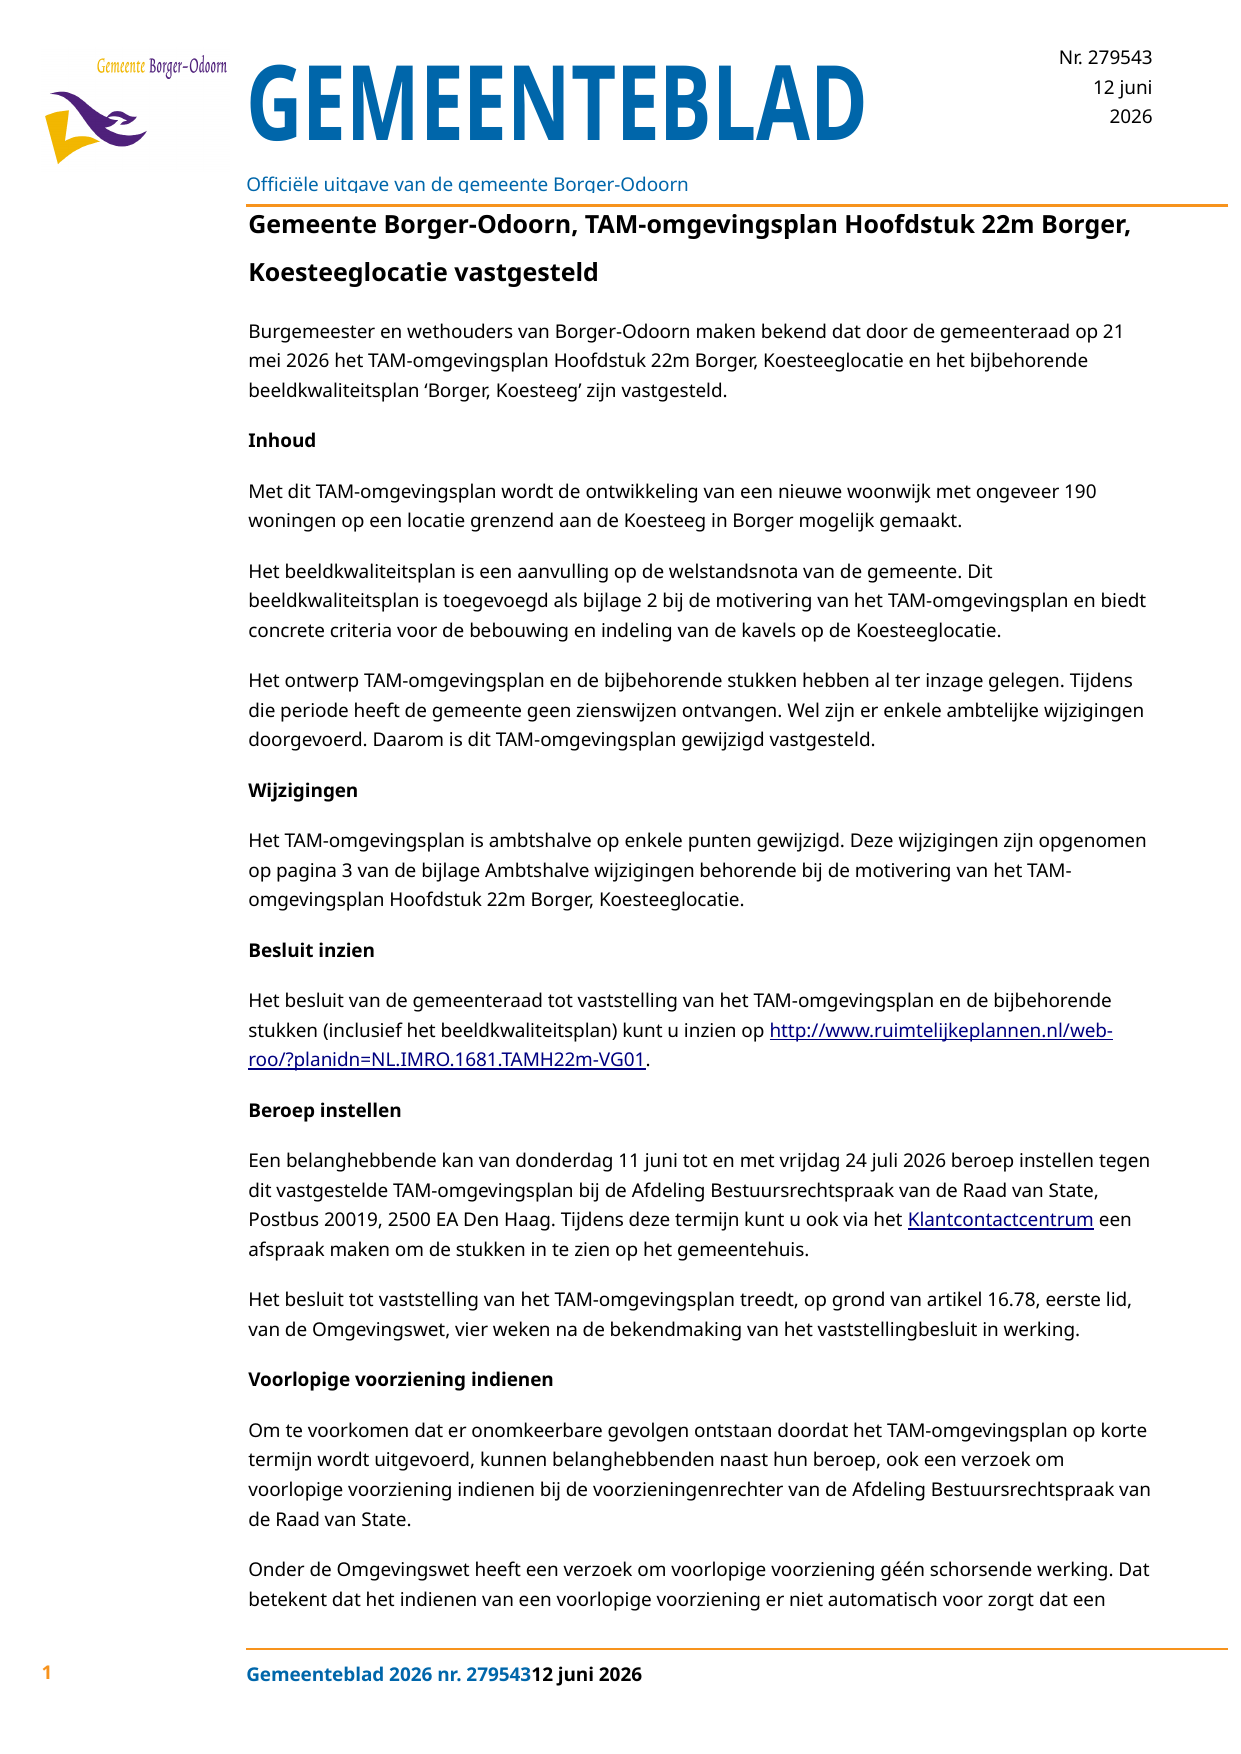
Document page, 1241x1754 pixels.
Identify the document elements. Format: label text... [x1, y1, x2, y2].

text Inhoud [248, 427, 1152, 453]
text Met dit TAM-omgevingsplan wordt de ontwikkeling van een nieuwe woonwijk met ongeveer 190 woningen op een locatie grenzend aan de Koesteeg in Borger mogelijk gemaakt. [248, 478, 1152, 533]
text Het ontwerp TAM-omgevingsplan en de bijbehorende stukken hebben al ter inzage gelegen. Tijdens die periode heeft de gemeente geen zienswijzen ontvangen. Wel zijn er enkele ambtelijke wijzigingen doorgevoerd. Daarom is dit TAM-omgevingsplan gewijzigd vastgesteld. [248, 667, 1152, 752]
picture [41, 47, 231, 172]
text Het TAM-omgevingsplan is ambtshalve op enkele punten gewijzigd. Deze wijzigingen zijn opgenomen op pagina 3 van de bijlage Ambtshalve wijzigingen behorende bij de motivering van het TAM-omgevingsplan Hoofdstuk 22m Borger, Koesteeglocatie. [248, 827, 1152, 912]
text Besluit inzien [248, 937, 1152, 963]
text Voorlopige voorziening indienen [248, 1367, 1152, 1392]
text Gemeente Borger-Odoorn, TAM-omgevingsplan Hoofdstuk 22m Borger, Koesteeglocatie vastgesteld [248, 207, 1152, 288]
text Beroep instellen [248, 1097, 1152, 1123]
text Burgemeester en wethouders van Borger-Odoorn maken bekend dat door de gemeenteraad op 21 mei 2026 het TAM-omgevingsplan Hoofdstuk 22m Borger, Koesteeglocatie en het bijbehorende beeldkwaliteitsplan ‘Borger, Koesteeg’ zijn vastgesteld. [248, 318, 1152, 403]
text Het besluit tot vaststelling van het TAM-omgevingsplan treedt, op grond van artikel 16.78, eerste lid, van de Omgevingswet, vier weken na de bekendmaking van het vaststellingbesluit in werking. [248, 1287, 1152, 1342]
text Om te voorkomen dat er onomkeerbare gevolgen ontstaan doordat het TAM-omgevingsplan op korte termijn wordt uitgevoerd, kunnen belanghebbenden naast hun beroep, ook een verzoek om voorlopige voorziening indienen bij de voorzieningenrechter van de Afdeling Bestuursrechtspraak van de Raad van State. [248, 1417, 1152, 1532]
text Het besluit van de gemeenteraad tot vaststelling van het TAM-omgevingsplan en de bijbehorende stukken (inclusief het beeldkwaliteitsplan) kunt u inzien op http://www.ruimtelijkeplannen.nl/web-roo/?planidn=NL.IMRO.1681.TAMH22m-VG01. [248, 987, 1152, 1072]
text Een belanghebbende kan van donderdag 11 juni tot en met vrijdag 24 juli 2026 beroep instellen tegen dit vastgestelde TAM-omgevingsplan bij de Afdeling Bestuursrechtspraak van de Raad van State, Postbus 20019, 2500 EA Den Haag. Tijdens deze termijn kunt u ook via het Klantcontactcentrum een afspraak maken om de stukken in te zien op het gemeentehuis. [248, 1147, 1152, 1262]
text Wijzigingen [248, 777, 1152, 803]
text Het beeldkwaliteitsplan is een aanvulling op de welstandsnota van de gemeente. Dit beeldkwaliteitsplan is toegevoegd als bijlage 2 bij de motivering van het TAM-omgevingsplan en biedt concrete criteria voor de bebouwing en indeling van de kavels op de Koesteeglocatie. [248, 558, 1152, 643]
text Onder de Omgevingswet heeft een verzoek om voorlopige voorziening géén schorsende werking. Dat betekent dat het indienen van een voorlopige voorziening er niet automatisch voor zorgt dat een [248, 1556, 1152, 1612]
